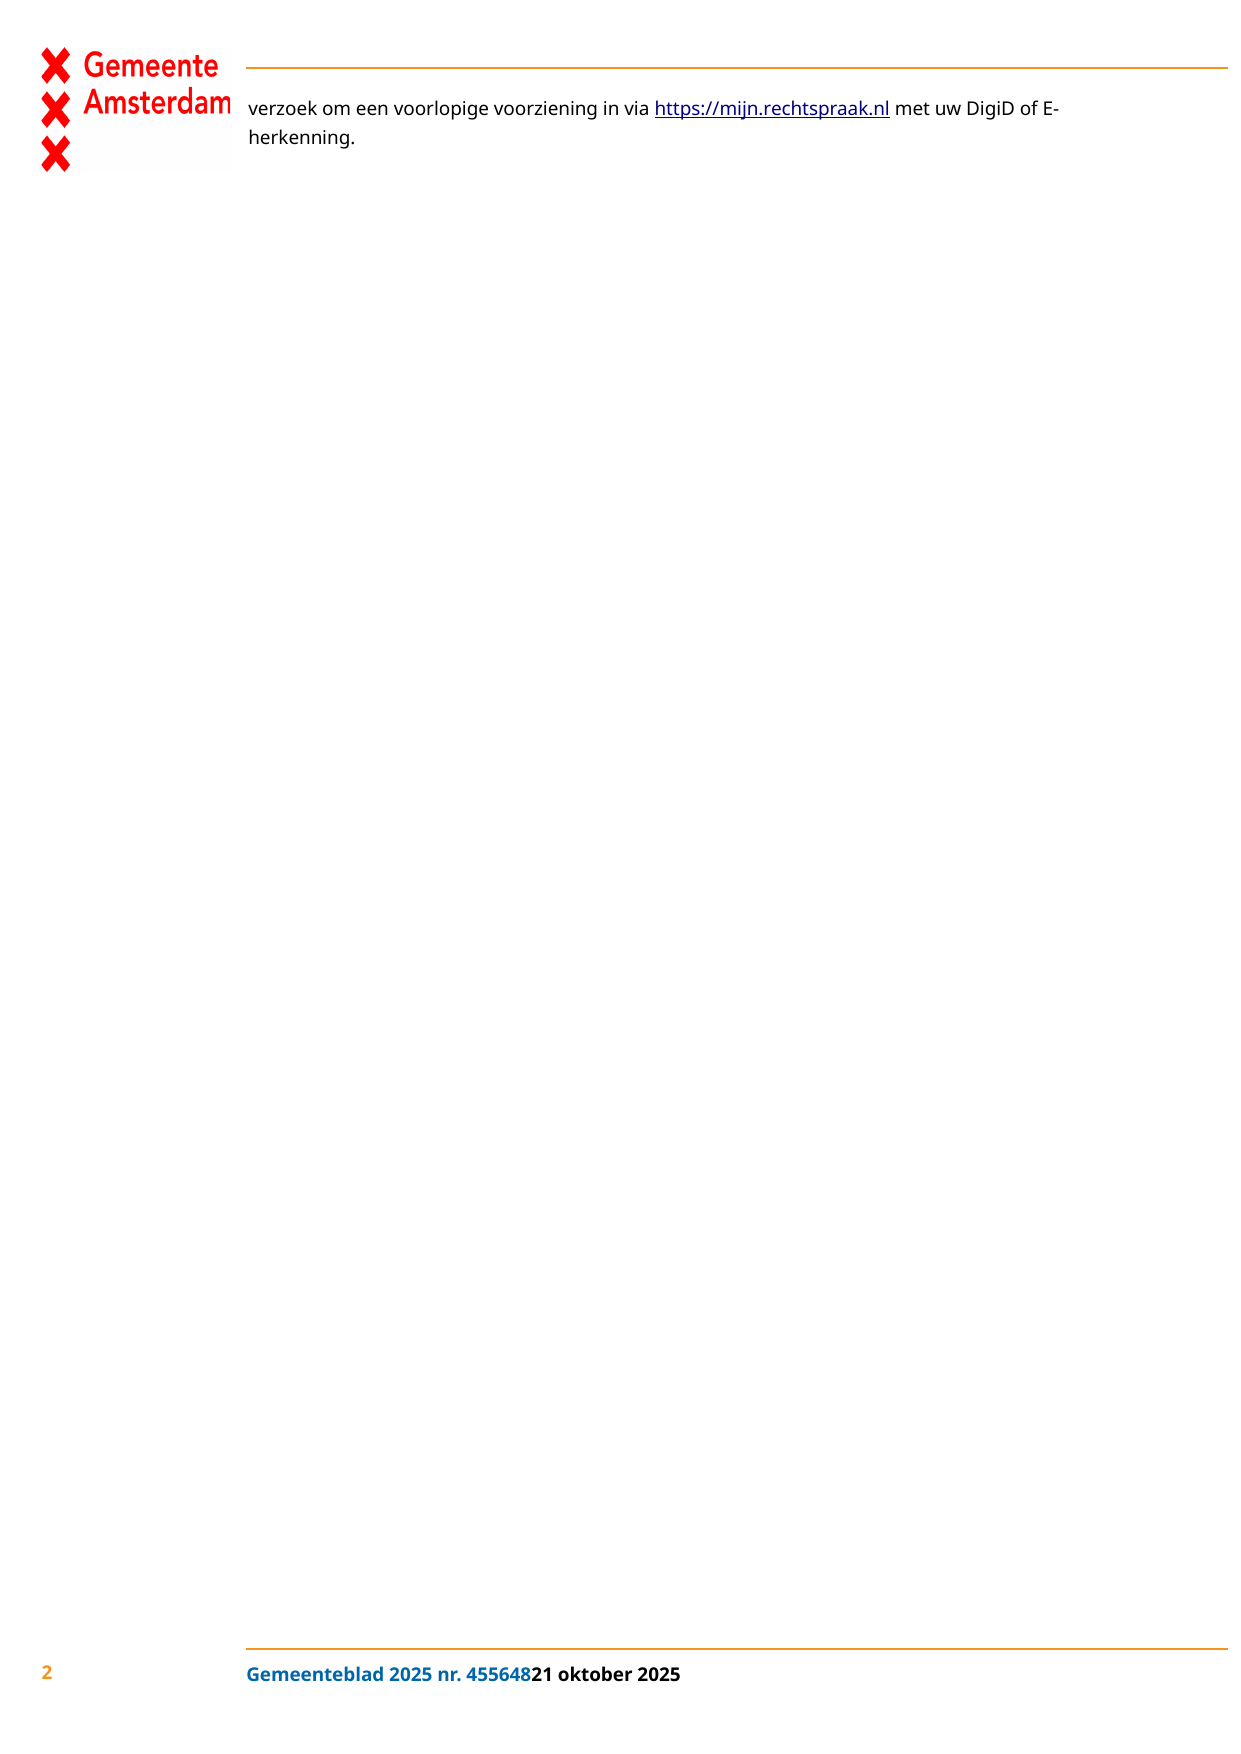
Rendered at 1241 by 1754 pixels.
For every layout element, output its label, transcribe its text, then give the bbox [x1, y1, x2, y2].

text verzoek om een voorlopige voorziening in via https://mijn.rechtspraak.nl met uw DigiD of E-herkenning. [248, 95, 1152, 150]
picture [41, 47, 231, 172]
